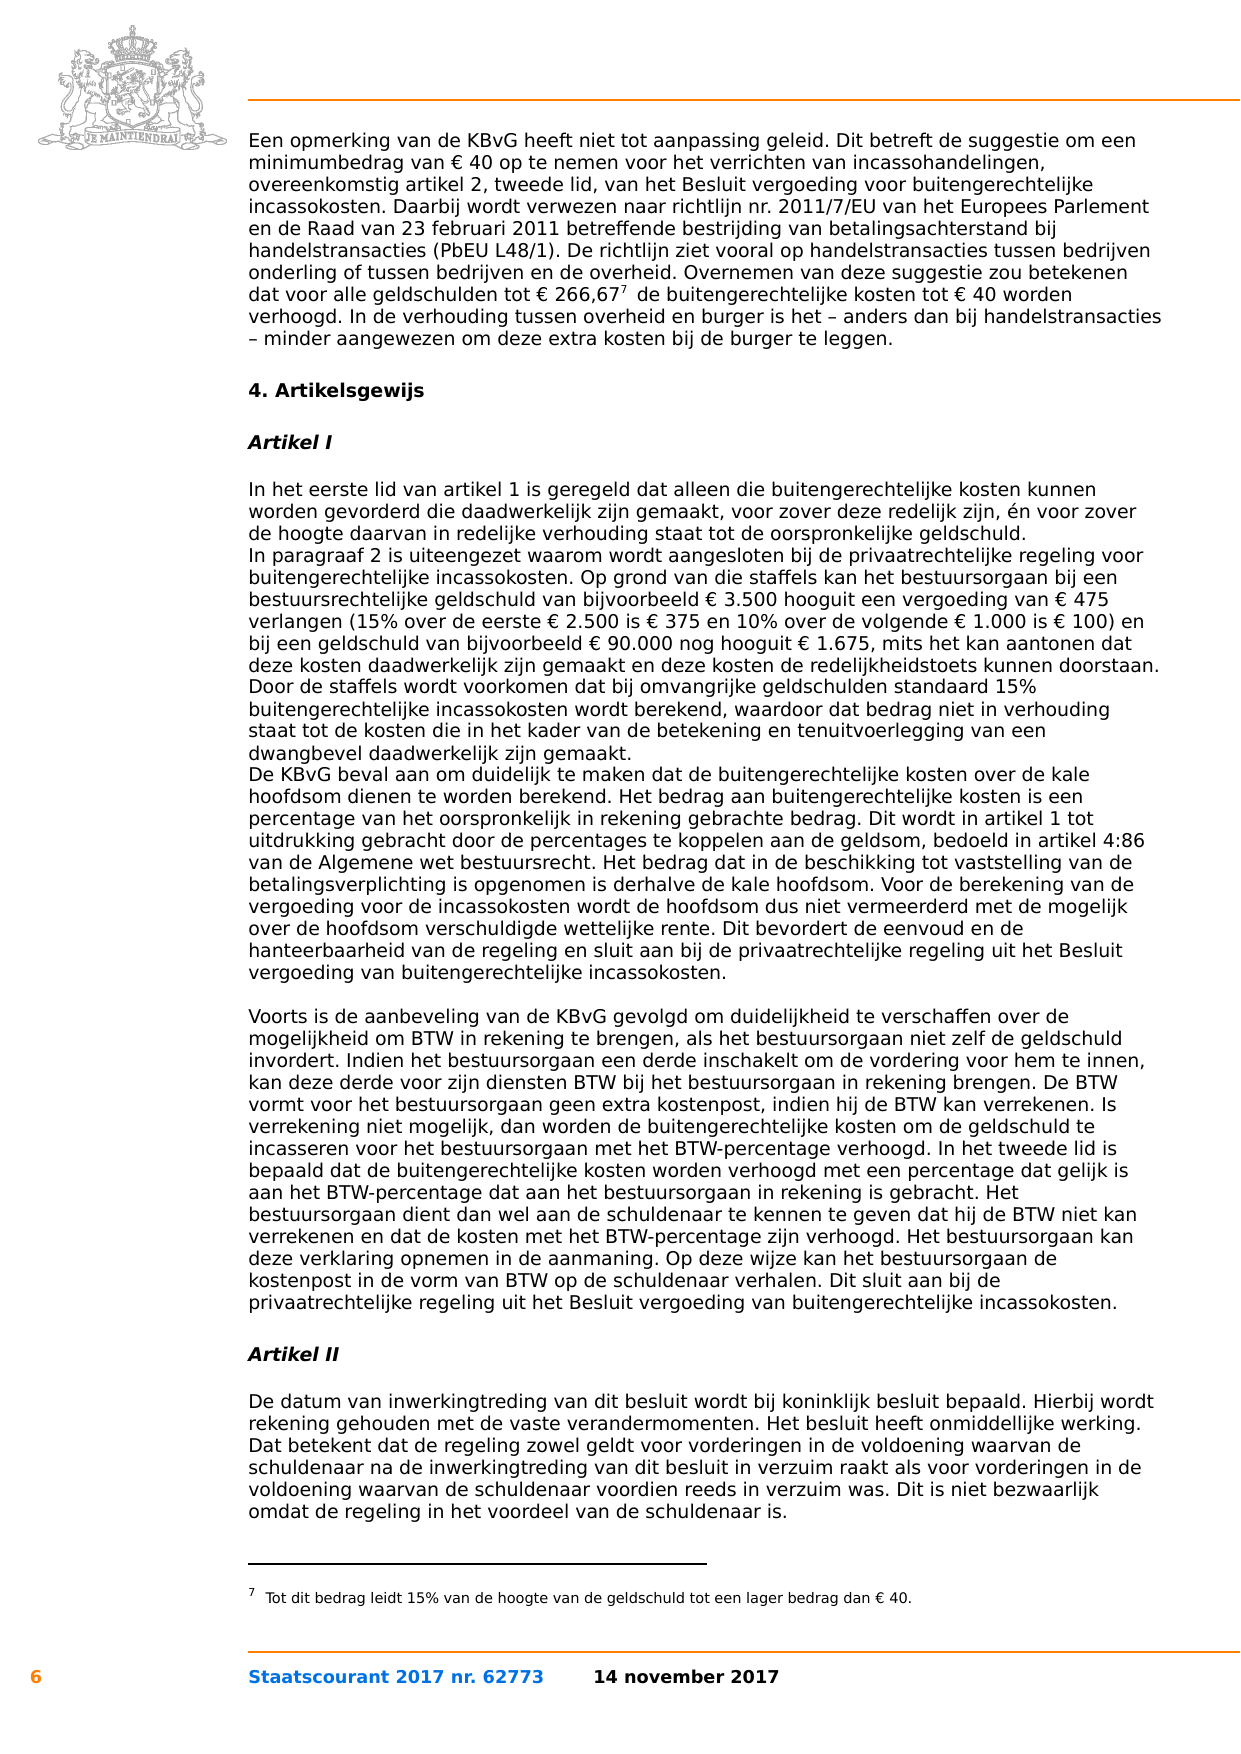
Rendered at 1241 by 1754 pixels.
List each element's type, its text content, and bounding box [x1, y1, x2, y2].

subtitle Artikel II [248, 1344, 1163, 1366]
text De KBvG beval aan om duidelijk te maken dat de buitengerechtelijke kosten over de kale hoofdsom dienen te worden berekend. Het bedrag aan buitengerechtelijke kosten is een percentage van het oorspronkelijk in rekening gebrachte bedrag. Dit wordt in artikel 1 tot uitdrukking gebracht door de percentages te koppelen aan de geldsom, bedoeld in artikel 4:86 van de Algemene wet bestuursrecht. Het bedrag dat in de beschikking tot vaststelling van de betalingsverplichting is opgenomen is derhalve de kale hoofdsom. Voor de berekening van de vergoeding voor de incassokosten wordt de hoofdsom dus niet vermeerderd met de mogelijk over de hoofdsom verschuldigde wettelijke rente. Dit bevordert de eenvoud en de hanteerbaarheid van de regeling en sluit aan bij de privaatrechtelijke regeling uit het Besluit vergoeding van buitengerechtelijke incassokosten. [248, 764, 1163, 984]
text Een opmerking van de KBvG heeft niet tot aanpassing geleid. Dit betreft de suggestie om een minimumbedrag van € 40 op te nemen voor het verrichten van incassohandelingen, overeenkomstig artikel 2, tweede lid, van het Besluit vergoeding voor buitengerechtelijke incassokosten. Daarbij wordt verwezen naar richtlijn nr. 2011/7/EU van het Europees Parlement en de Raad van 23 februari 2011 betreffende bestrijding van betalingsachterstand bij handelstransacties (PbEU L48/1). De richtlijn ziet vooral op handelstransacties tussen bedrijven onderling of tussen bedrijven en de overheid. Overnemen van deze suggestie zou betekenen dat voor alle geldschulden tot € 266,67 de buitengerechtelijke kosten tot € 40 worden verhoogd. In de verhouding tussen overheid en burger is het – anders dan bij handelstransacties – minder aangewezen om deze extra kosten bij de burger te leggen. [248, 130, 1163, 350]
picture [38, 25, 227, 150]
text In paragraaf 2 is uiteengezet waarom wordt aangesloten bij de privaatrechtelijke regeling voor buitengerechtelijke incassokosten. Op grond van die staffels kan het bestuursorgaan bij een bestuursrechtelijke geldschuld van bijvoorbeeld € 3.500 hooguit een vergoeding van € 475 verlangen (15% over de eerste € 2.500 is € 375 en 10% over de volgende € 1.000 is € 100) en bij een geldschuld van bijvoorbeeld € 90.000 nog hooguit € 1.675, mits het kan aantonen dat deze kosten daadwerkelijk zijn gemaakt en deze kosten de redelijkheidstoets kunnen doorstaan. Door de staffels wordt voorkomen dat bij omvangrijke geldschulden standaard 15% buitengerechtelijke incassokosten wordt berekend, waardoor dat bedrag niet in verhouding staat tot de kosten die in het kader van de betekening en tenuitvoerlegging van een dwangbevel daadwerkelijk zijn gemaakt. [248, 544, 1163, 764]
text Tot dit bedrag leidt 15% van de hoogte van de geldschuld tot een lager bedrag dan € 40. [248, 1586, 1163, 1608]
subtitle 4. Artikelsgewijs [248, 380, 1163, 402]
text In het eerste lid van artikel 1 is geregeld dat alleen die buitengerechtelijke kosten kunnen worden gevorderd die daadwerkelijk zijn gemaakt, voor zover deze redelijk zijn, én voor zover de hoogte daarvan in redelijke verhouding staat tot de oorspronkelijke geldschuld. [248, 479, 1163, 544]
subtitle Artikel I [248, 432, 1163, 454]
text De datum van inwerkingtreding van dit besluit wordt bij koninklijk besluit bepaald. Hierbij wordt rekening gehouden met de vaste verandermomenten. Het besluit heeft onmiddellijke werking. Dat betekent dat de regeling zowel geldt voor vorderingen in de voldoening waarvan de schuldenaar na de inwerkingtreding van dit besluit in verzuim raakt als voor vorderingen in de voldoening waarvan de schuldenaar voordien reeds in verzuim was. Dit is niet bezwaarlijk omdat de regeling in het voordeel van de schuldenaar is. [248, 1391, 1163, 1523]
text Voorts is de aanbeveling van de KBvG gevolgd om duidelijkheid te verschaffen over de mogelijkheid om BTW in rekening te brengen, als het bestuursorgaan niet zelf de geldschuld invordert. Indien het bestuursorgaan een derde inschakelt om de vordering voor hem te innen, kan deze derde voor zijn diensten BTW bij het bestuursorgaan in rekening brengen. De BTW vormt voor het bestuursorgaan geen extra kostenpost, indien hij de BTW kan verrekenen. Is verrekening niet mogelijk, dan worden de buitengerechtelijke kosten om de geldschuld te incasseren voor het bestuursorgaan met het BTW-percentage verhoogd. In het tweede lid is bepaald dat de buitengerechtelijke kosten worden verhoogd met een percentage dat gelijk is aan het BTW-percentage dat aan het bestuursorgaan in rekening is gebracht. Het bestuursorgaan dient dan wel aan de schuldenaar te kennen te geven dat hij de BTW niet kan verrekenen en dat de kosten met het BTW-percentage zijn verhoogd. Het bestuursorgaan kan deze verklaring opnemen in de aanmaning. Op deze wijze kan het bestuursorgaan de kostenpost in de vorm van BTW op de schuldenaar verhalen. Dit sluit aan bij de privaatrechtelijke regeling uit het Besluit vergoeding van buitengerechtelijke incassokosten. [248, 1006, 1163, 1314]
